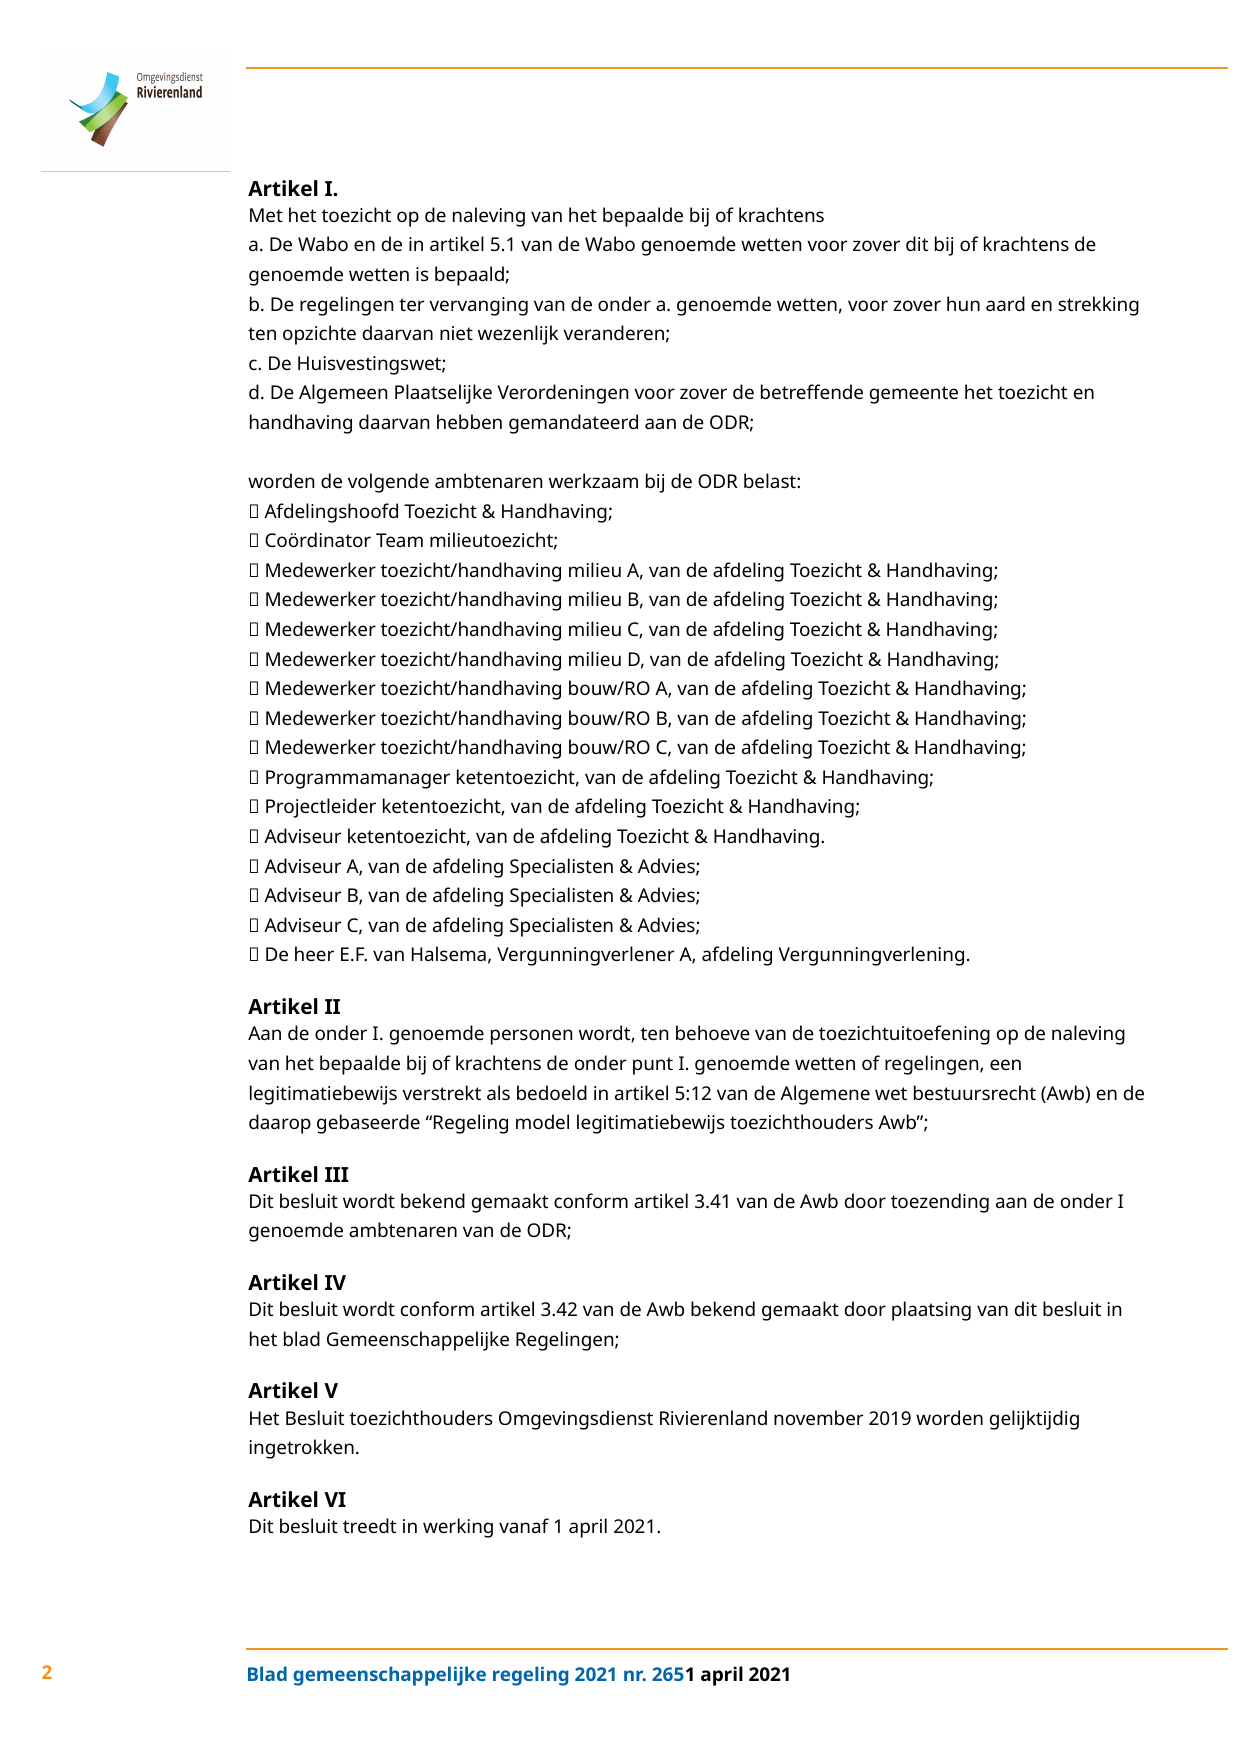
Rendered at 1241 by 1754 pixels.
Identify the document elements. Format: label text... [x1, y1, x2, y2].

text Met het toezicht op de naleving van het bepaalde bij of krachtens [248, 202, 1152, 228]
text c. De Huisvestingswet; [248, 350, 1152, 376]
text  Medewerker toezicht/handhaving milieu B, van de afdeling Toezicht & Handhaving; [248, 587, 1152, 612]
text  Medewerker toezicht/handhaving bouw/RO C, van de afdeling Toezicht & Handhaving; [248, 734, 1152, 760]
text Het Besluit toezichthouders Omgevingsdienst Rivierenland november 2019 worden gelijktijdig ingetrokken. [248, 1405, 1152, 1460]
picture [41, 47, 231, 172]
text b. De regelingen ter vervanging van de onder a. genoemde wetten, voor zover hun aard en strekking ten opzichte daarvan niet wezenlijk veranderen; [248, 291, 1152, 346]
text  Medewerker toezicht/handhaving milieu A, van de afdeling Toezicht & Handhaving; [248, 557, 1152, 583]
text  De heer E.F. van Halsema, Vergunningverlener A, afdeling Vergunningverlening. [248, 942, 1152, 967]
text d. De Algemeen Plaatselijke Verordeningen voor zover de betreffende gemeente het toezicht en handhaving daarvan hebben gemandateerd aan de ODR; [248, 379, 1152, 435]
text a. De Wabo en de in artikel 5.1 van de Wabo genoemde wetten voor zover dit bij of krachtens de genoemde wetten is bepaald; [248, 232, 1152, 287]
text  Programmamanager ketentoezicht, van de afdeling Toezicht & Handhaving; [248, 764, 1152, 790]
text worden de volgende ambtenaren werkzaam bij de ODR belast: [248, 468, 1152, 494]
text  Medewerker toezicht/handhaving milieu D, van de afdeling Toezicht & Handhaving; [248, 646, 1152, 672]
text Dit besluit wordt conform artikel 3.42 van de Awb bekend gemaakt door plaatsing van dit besluit in het blad Gemeenschappelijke Regelingen; [248, 1297, 1152, 1352]
text  Medewerker toezicht/handhaving bouw/RO B, van de afdeling Toezicht & Handhaving; [248, 705, 1152, 731]
text Dit besluit treedt in werking vanaf 1 april 2021. [248, 1513, 1152, 1539]
text Aan de onder I. genoemde personen wordt, ten behoeve van de toezichtuitoefening op de naleving van het bepaalde bij of krachtens de onder punt I. genoemde wetten of regelingen, een legitimatiebewijs verstrekt als bedoeld in artikel 5:12 van de Algemene wet bestuursrecht (Awb) en de daarop gebaseerde “Regeling model legitimatiebewijs toezichthouders Awb”; [248, 1021, 1152, 1135]
text Artikel II [248, 992, 1152, 1021]
text Artikel VI [248, 1485, 1152, 1513]
text  Medewerker toezicht/handhaving milieu C, van de afdeling Toezicht & Handhaving; [248, 616, 1152, 642]
text Artikel I. [248, 174, 1152, 202]
text Artikel V [248, 1377, 1152, 1405]
text  Coördinator Team milieutoezicht; [248, 527, 1152, 553]
text  Adviseur ketentoezicht, van de afdeling Toezicht & Handhaving. [248, 823, 1152, 849]
text Artikel III [248, 1160, 1152, 1188]
text  Adviseur C, van de afdeling Specialisten & Advies; [248, 912, 1152, 938]
text  Projectleider ketentoezicht, van de afdeling Toezicht & Handhaving; [248, 794, 1152, 819]
text Dit besluit wordt bekend gemaakt conform artikel 3.41 van de Awb door toezending aan de onder I genoemde ambtenaren van de ODR; [248, 1188, 1152, 1243]
text  Adviseur B, van de afdeling Specialisten & Advies; [248, 882, 1152, 908]
text Artikel IV [248, 1268, 1152, 1297]
text  Adviseur A, van de afdeling Specialisten & Advies; [248, 853, 1152, 879]
text  Medewerker toezicht/handhaving bouw/RO A, van de afdeling Toezicht & Handhaving; [248, 675, 1152, 701]
text  Afdelingshoofd Toezicht & Handhaving; [248, 498, 1152, 524]
